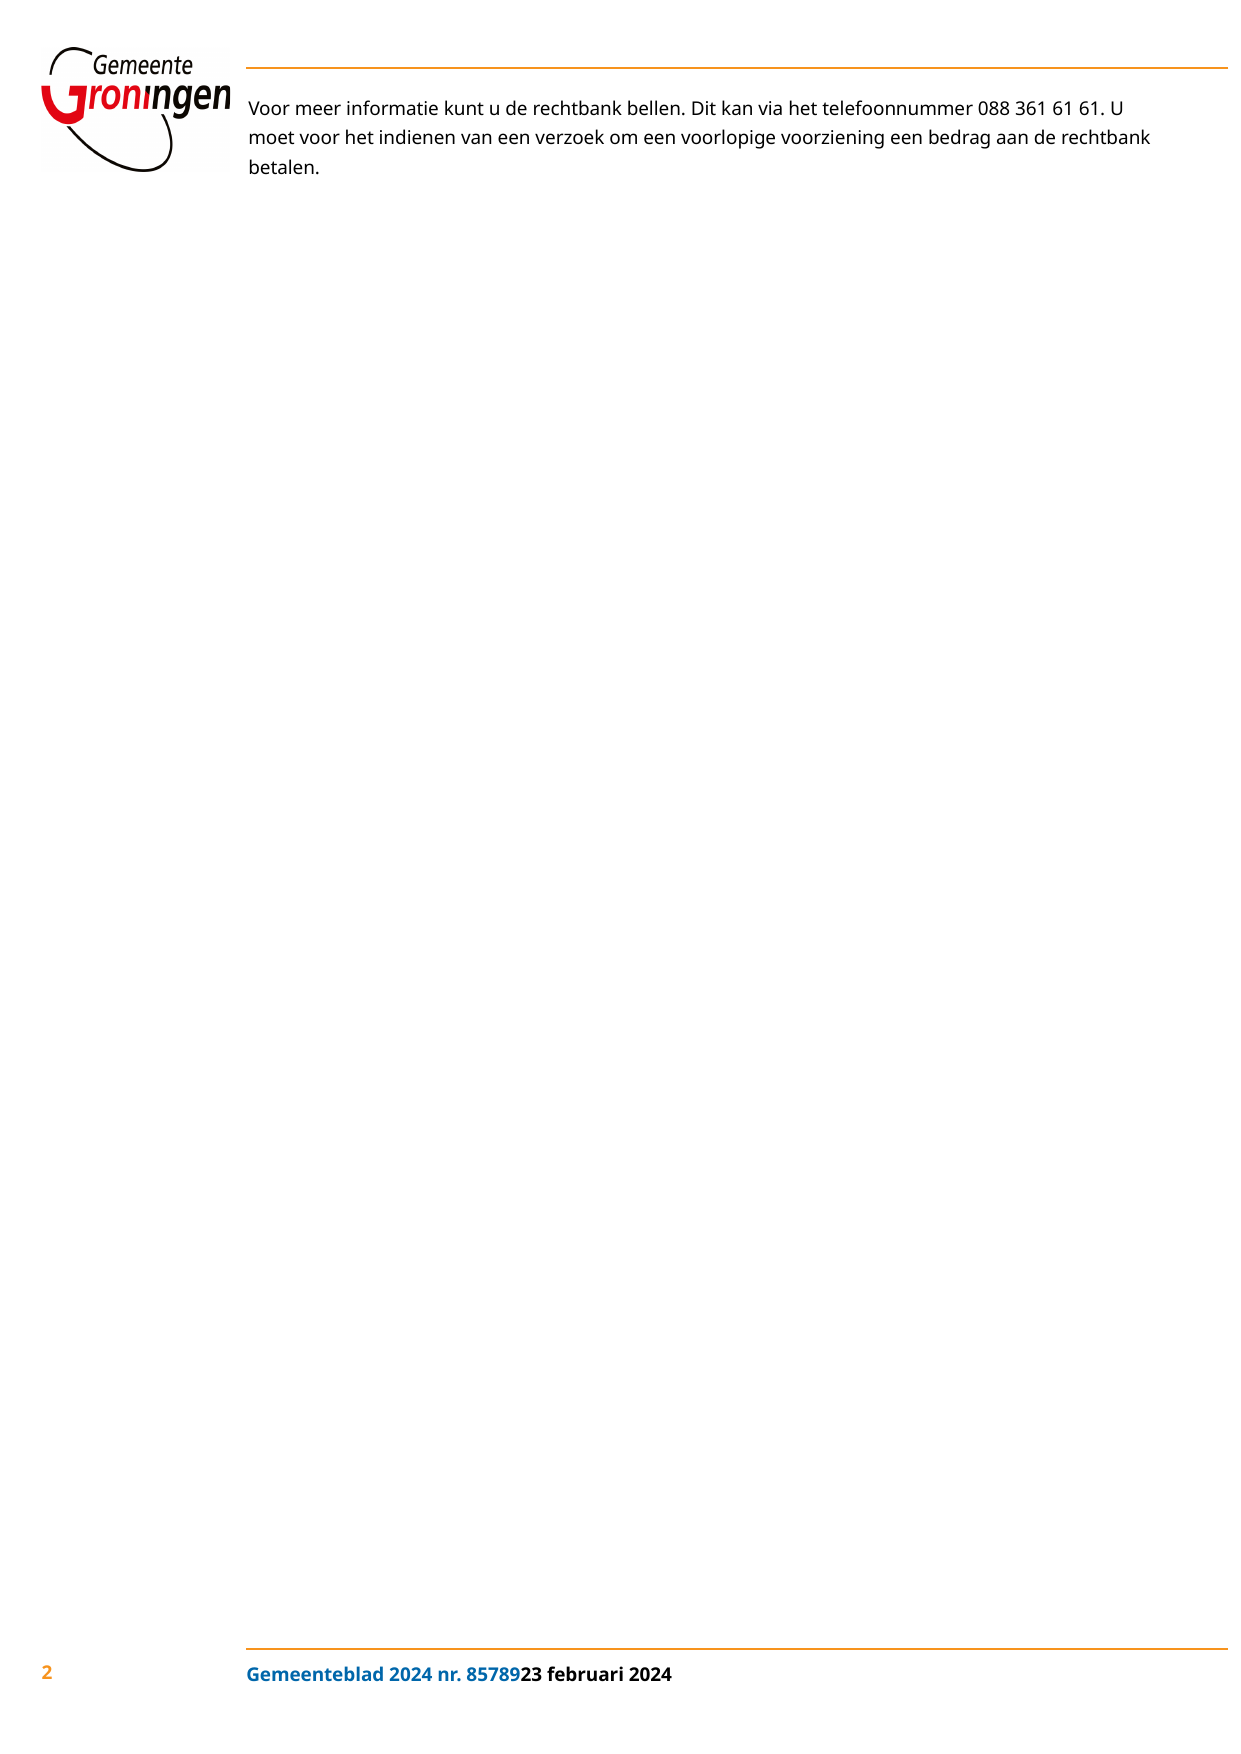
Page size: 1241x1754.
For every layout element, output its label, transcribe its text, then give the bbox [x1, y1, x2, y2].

picture [41, 47, 231, 172]
text Voor meer informatie kunt u de rechtbank bellen. Dit kan via het telefoonnummer 088 361 61 61. U moet voor het indienen van een verzoek om een voorlopige voorziening een bedrag aan de rechtbank betalen. [248, 95, 1152, 180]
